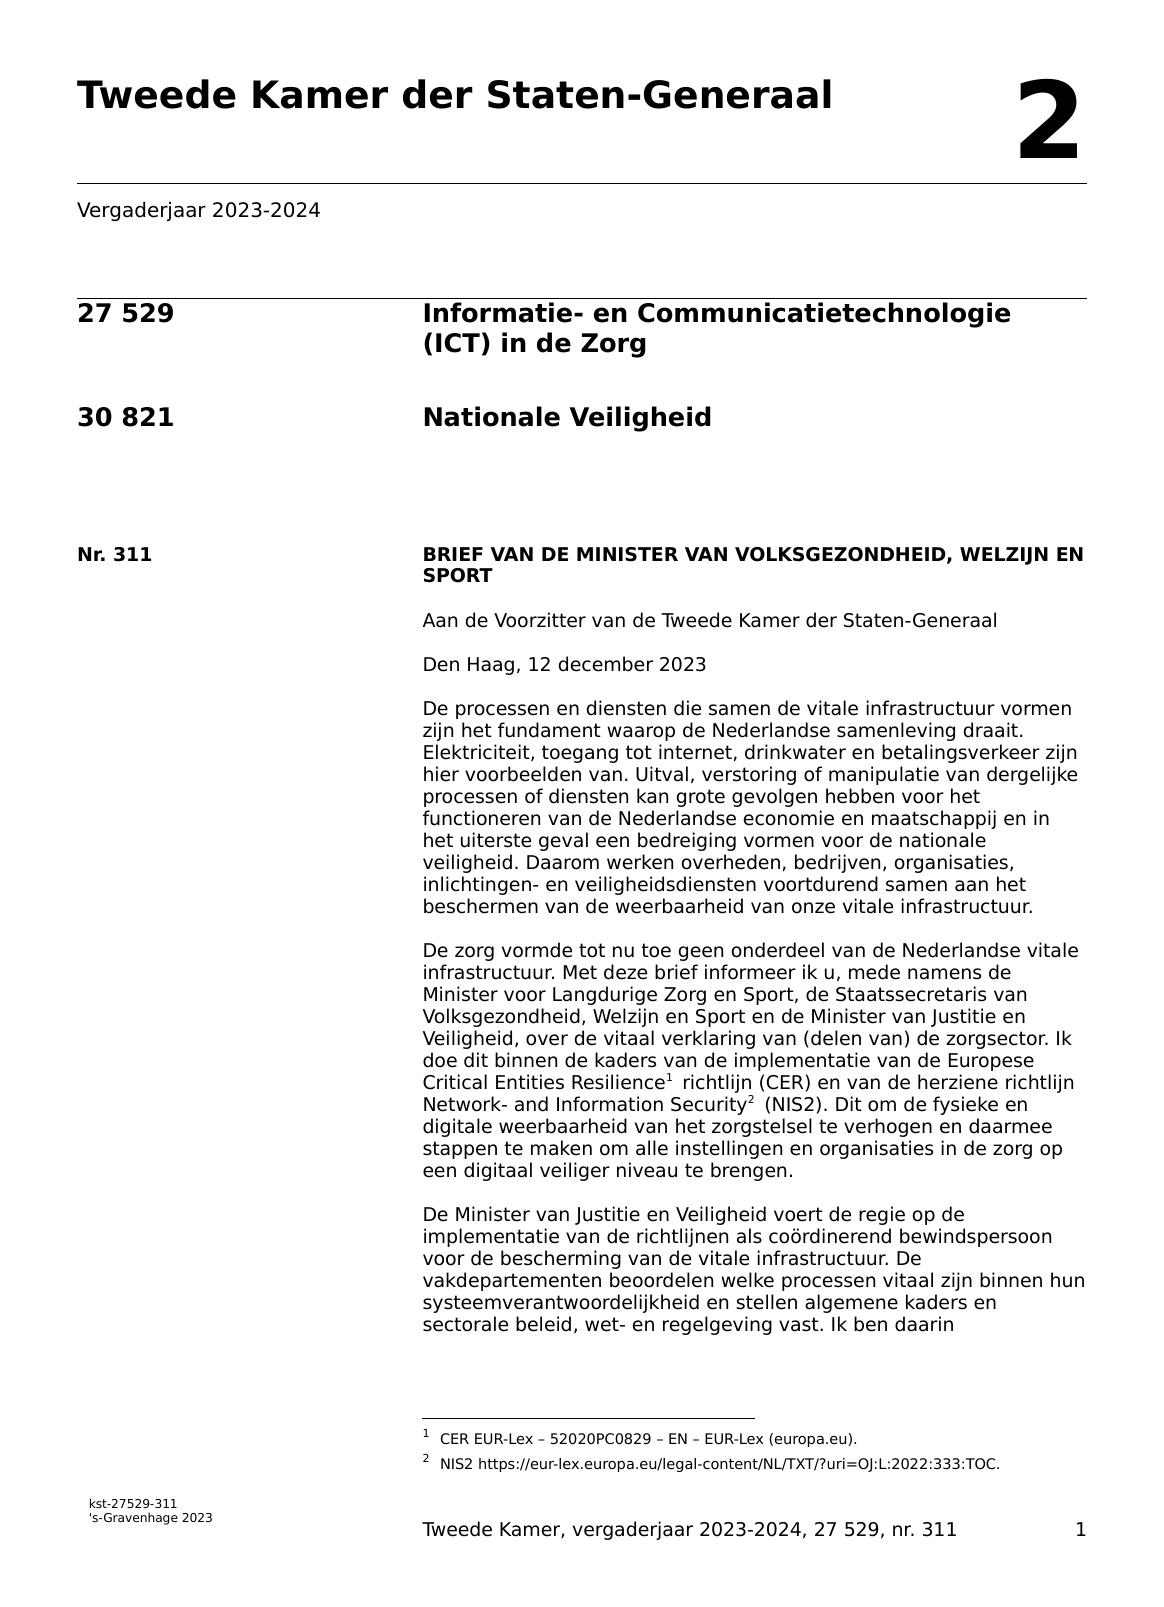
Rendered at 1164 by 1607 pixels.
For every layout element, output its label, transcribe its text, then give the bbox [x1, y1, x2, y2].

text 's-Gravenhage 2023 [88, 1511, 323, 1525]
text De Minister van Justitie en Veiligheid voert de regie op de implementatie van de richtlijnen als coördinerend bewindspersoon voor de bescherming van de vitale infrastructuur. De vakdepartementen beoordelen welke processen vitaal zijn binnen hun systeemverantwoordelijkheid en stellen algemene kaders en sectorale beleid, wet- en regelgeving vast. Ik ben daarin [422, 1204, 1087, 1358]
text CER EUR-Lex – 52020PC0829 – EN – EUR-Lex (europa.eu). [422, 1427, 1087, 1449]
text Den Haag, 12 december 2023 [422, 654, 1087, 676]
text De zorg vormde tot nu toe geen onderdeel van de Nederlandse vitale infrastructuur. Met deze brief informeer ik u, mede namens de Minister voor Langdurige Zorg en Sport, de Staatssecretaris van Volksgezondheid, Welzijn en Sport en de Minister van Justitie en Veiligheid, over de vitaal verklaring van (delen van) de zorgsector. Ik doe dit binnen de kaders van de implementatie van de Europese Critical Entities Resilience richtlijn (CER) en van de herziene richtlijn Network- and Information Security (NIS2). Dit om de fysieke en digitale weerbaarheid van het zorgstelsel te verhogen en daarmee stappen te maken om alle instellingen en organisaties in de zorg op een digitaal veiliger niveau te brengen. [422, 940, 1087, 1182]
table_cell Vergaderjaar 2023-2024 [77, 184, 1087, 298]
table_header 2 [886, 59, 1087, 183]
text kst-27529-311 [88, 1497, 323, 1511]
subtitle Nr. 311 BRIEF VAN DE MINISTER VAN VOLKSGEZONDHEID, WELZIJN EN SPORT [77, 543, 1087, 587]
text Aan de Voorzitter van de Tweede Kamer der Staten-Generaal [422, 609, 1087, 632]
text NIS2 https://eur-lex.europa.eu/legal-content/NL/TXT/?uri=OJ:L:2022:333:TOC. [422, 1452, 1087, 1474]
table_header Tweede Kamer der Staten-Generaal [77, 59, 886, 183]
subtitle 27 529 Informatie- en Communicatietechnologie (ICT) in de Zorg [77, 299, 1087, 358]
subtitle 30 821 Nationale Veiligheid [77, 403, 1087, 432]
text De processen en diensten die samen de vitale infrastructuur vormen zijn het fundament waarop de Nederlandse samenleving draait. Elektriciteit, toegang tot internet, drinkwater en betalingsverkeer zijn hier voorbeelden van. Uitval, verstoring of manipulatie van dergelijke processen of diensten kan grote gevolgen hebben voor het functioneren van de Nederlandse economie en maatschappij en in het uiterste geval een bedreiging vormen voor de nationale veiligheid. Daarom werken overheden, bedrijven, organisaties, inlichtingen- en veiligheidsdiensten voortdurend samen aan het beschermen van de weerbaarheid van onze vitale infrastructuur. [422, 698, 1087, 918]
